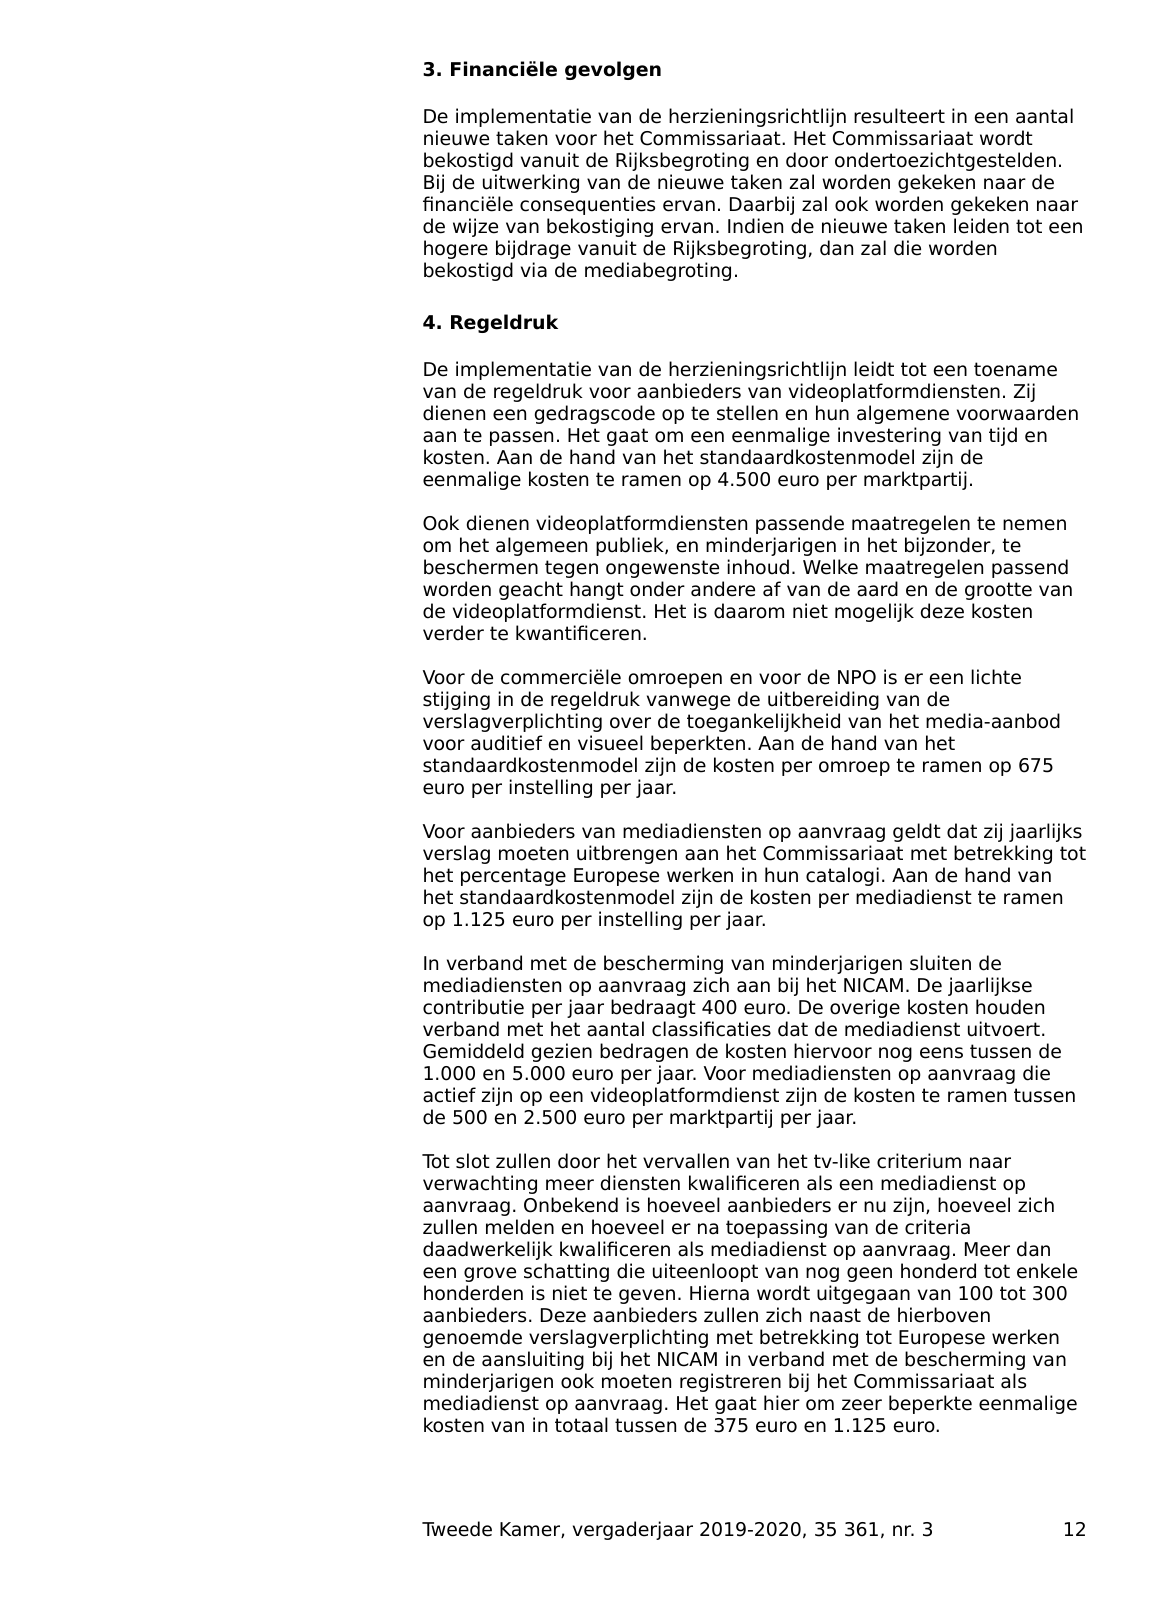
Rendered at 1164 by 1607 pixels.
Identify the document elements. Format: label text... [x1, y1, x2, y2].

text Tot slot zullen door het vervallen van het tv-like criterium naar verwachting meer diensten kwalificeren als een mediadienst op aanvraag. Onbekend is hoeveel aanbieders er nu zijn, hoeveel zich zullen melden en hoeveel er na toepassing van de criteria daadwerkelijk kwalificeren als mediadienst op aanvraag. Meer dan een grove schatting die uiteenloopt van nog geen honderd tot enkele honderden is niet te geven. Hierna wordt uitgegaan van 100 tot 300 aanbieders. Deze aanbieders zullen zich naast de hierboven genoemde verslagverplichting met betrekking tot Europese werken en de aansluiting bij het NICAM in verband met de bescherming van minderjarigen ook moeten registreren bij het Commissariaat als mediadienst op aanvraag. Het gaat hier om zeer beperkte eenmalige kosten van in totaal tussen de 375 euro en 1.125 euro. [422, 1151, 1087, 1437]
text Voor de commerciële omroepen en voor de NPO is er een lichte stijging in de regeldruk vanwege de uitbereiding van de verslagverplichting over de toegankelijkheid van het media-aanbod voor auditief en visueel beperkten. Aan de hand van het standaardkostenmodel zijn de kosten per omroep te ramen op 675 euro per instelling per jaar. [422, 667, 1087, 799]
subtitle 3. Financiële gevolgen [422, 59, 1087, 81]
text De implementatie van de herzieningsrichtlijn leidt tot een toename van de regeldruk voor aanbieders van videoplatformdiensten. Zij dienen een gedragscode op te stellen en hun algemene voorwaarden aan te passen. Het gaat om een eenmalige investering van tijd en kosten. Aan de hand van het standaardkostenmodel zijn de eenmalige kosten te ramen op 4.500 euro per marktpartij. [422, 359, 1087, 491]
subtitle 4. Regeldruk [422, 312, 1087, 334]
text In verband met de bescherming van minderjarigen sluiten de mediadiensten op aanvraag zich aan bij het NICAM. De jaarlijkse contributie per jaar bedraagt 400 euro. De overige kosten houden verband met het aantal classificaties dat de mediadienst uitvoert. Gemiddeld gezien bedragen de kosten hiervoor nog eens tussen de 1.000 en 5.000 euro per jaar. Voor mediadiensten op aanvraag die actief zijn op een videoplatformdienst zijn de kosten te ramen tussen de 500 en 2.500 euro per marktpartij per jaar. [422, 953, 1087, 1129]
text Voor aanbieders van mediadiensten op aanvraag geldt dat zij jaarlijks verslag moeten uitbrengen aan het Commissariaat met betrekking tot het percentage Europese werken in hun catalogi. Aan de hand van het standaardkostenmodel zijn de kosten per mediadienst te ramen op 1.125 euro per instelling per jaar. [422, 821, 1087, 931]
text Ook dienen videoplatformdiensten passende maatregelen te nemen om het algemeen publiek, en minderjarigen in het bijzonder, te beschermen tegen ongewenste inhoud. Welke maatregelen passend worden geacht hangt onder andere af van de aard en de grootte van de videoplatformdienst. Het is daarom niet mogelijk deze kosten verder te kwantificeren. [422, 513, 1087, 645]
text De implementatie van de herzieningsrichtlijn resulteert in een aantal nieuwe taken voor het Commissariaat. Het Commissariaat wordt bekostigd vanuit de Rijksbegroting en door ondertoezichtgestelden. Bij de uitwerking van de nieuwe taken zal worden gekeken naar de financiële consequenties ervan. Daarbij zal ook worden gekeken naar de wijze van bekostiging ervan. Indien de nieuwe taken leiden tot een hogere bijdrage vanuit de Rijksbegroting, dan zal die worden bekostigd via de mediabegroting. [422, 106, 1087, 282]
